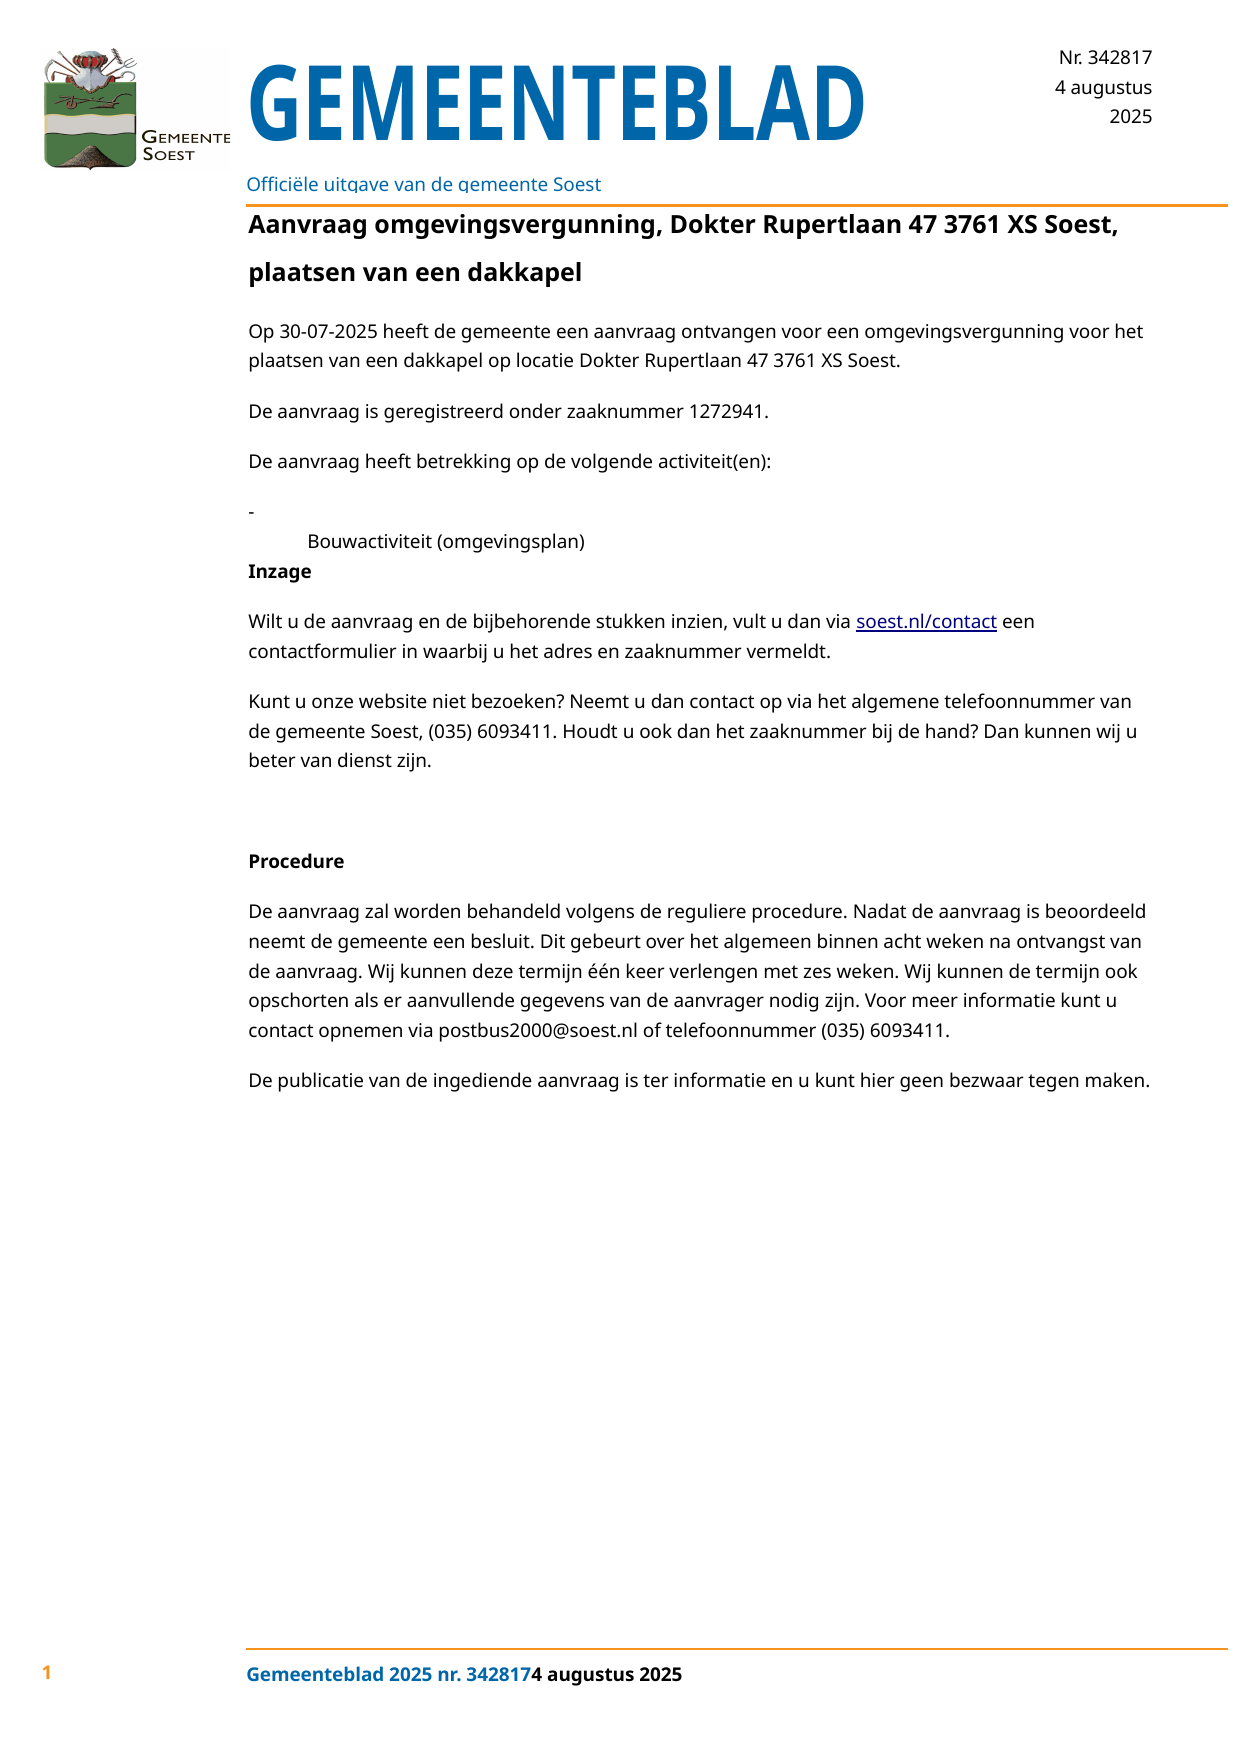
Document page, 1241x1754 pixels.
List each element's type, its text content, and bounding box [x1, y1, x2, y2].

text Op 30-07-2025 heeft de gemeente een aanvraag ontvangen voor een omgevingsvergunning voor het plaatsen van een dakkapel op locatie Dokter Rupertlaan 47 3761 XS Soest. [248, 318, 1152, 373]
picture [41, 47, 231, 172]
text Procedure [248, 848, 1152, 874]
text De aanvraag heeft betrekking op de volgende activiteit(en): [248, 448, 1152, 474]
text De aanvraag is geregistreerd onder zaaknummer 1272941. [248, 398, 1152, 424]
text Wilt u de aanvraag en de bijbehorende stukken inzien, vult u dan via soest.nl/contact een contactformulier in waarbij u het adres en zaaknummer vermeldt. [248, 608, 1152, 664]
text De aanvraag zal worden behandeld volgens de reguliere procedure. Nadat de aanvraag is beoordeeld neemt de gemeente een besluit. Dit gebeurt over het algemeen binnen acht weken na ontvangst van de aanvraag. Wij kunnen deze termijn één keer verlengen met zes weken. Wij kunnen de termijn ook opschorten als er aanvullende gegevens van de aanvrager nodig zijn. Voor meer informatie kunt u contact opnemen via postbus2000@soest.nl of telefoonnummer (035) 6093411. [248, 899, 1152, 1043]
list Bouwactiviteit (omgevingsplan) [248, 528, 1152, 554]
text Aanvraag omgevingsvergunning, Dokter Rupertlaan 47 3761 XS Soest, plaatsen van een dakkapel [248, 207, 1152, 288]
text Inzage [248, 558, 1152, 584]
text Kunt u onze website niet bezoeken? Neemt u dan contact op via het algemene telefoonnummer van de gemeente Soest, (035) 6093411. Houdt u ook dan het zaaknummer bij de hand? Dan kunnen wij u beter van dienst zijn. [248, 688, 1152, 773]
text De publicatie van de ingediende aanvraag is ter informatie en u kunt hier geen bezwaar tegen maken. [248, 1067, 1152, 1093]
